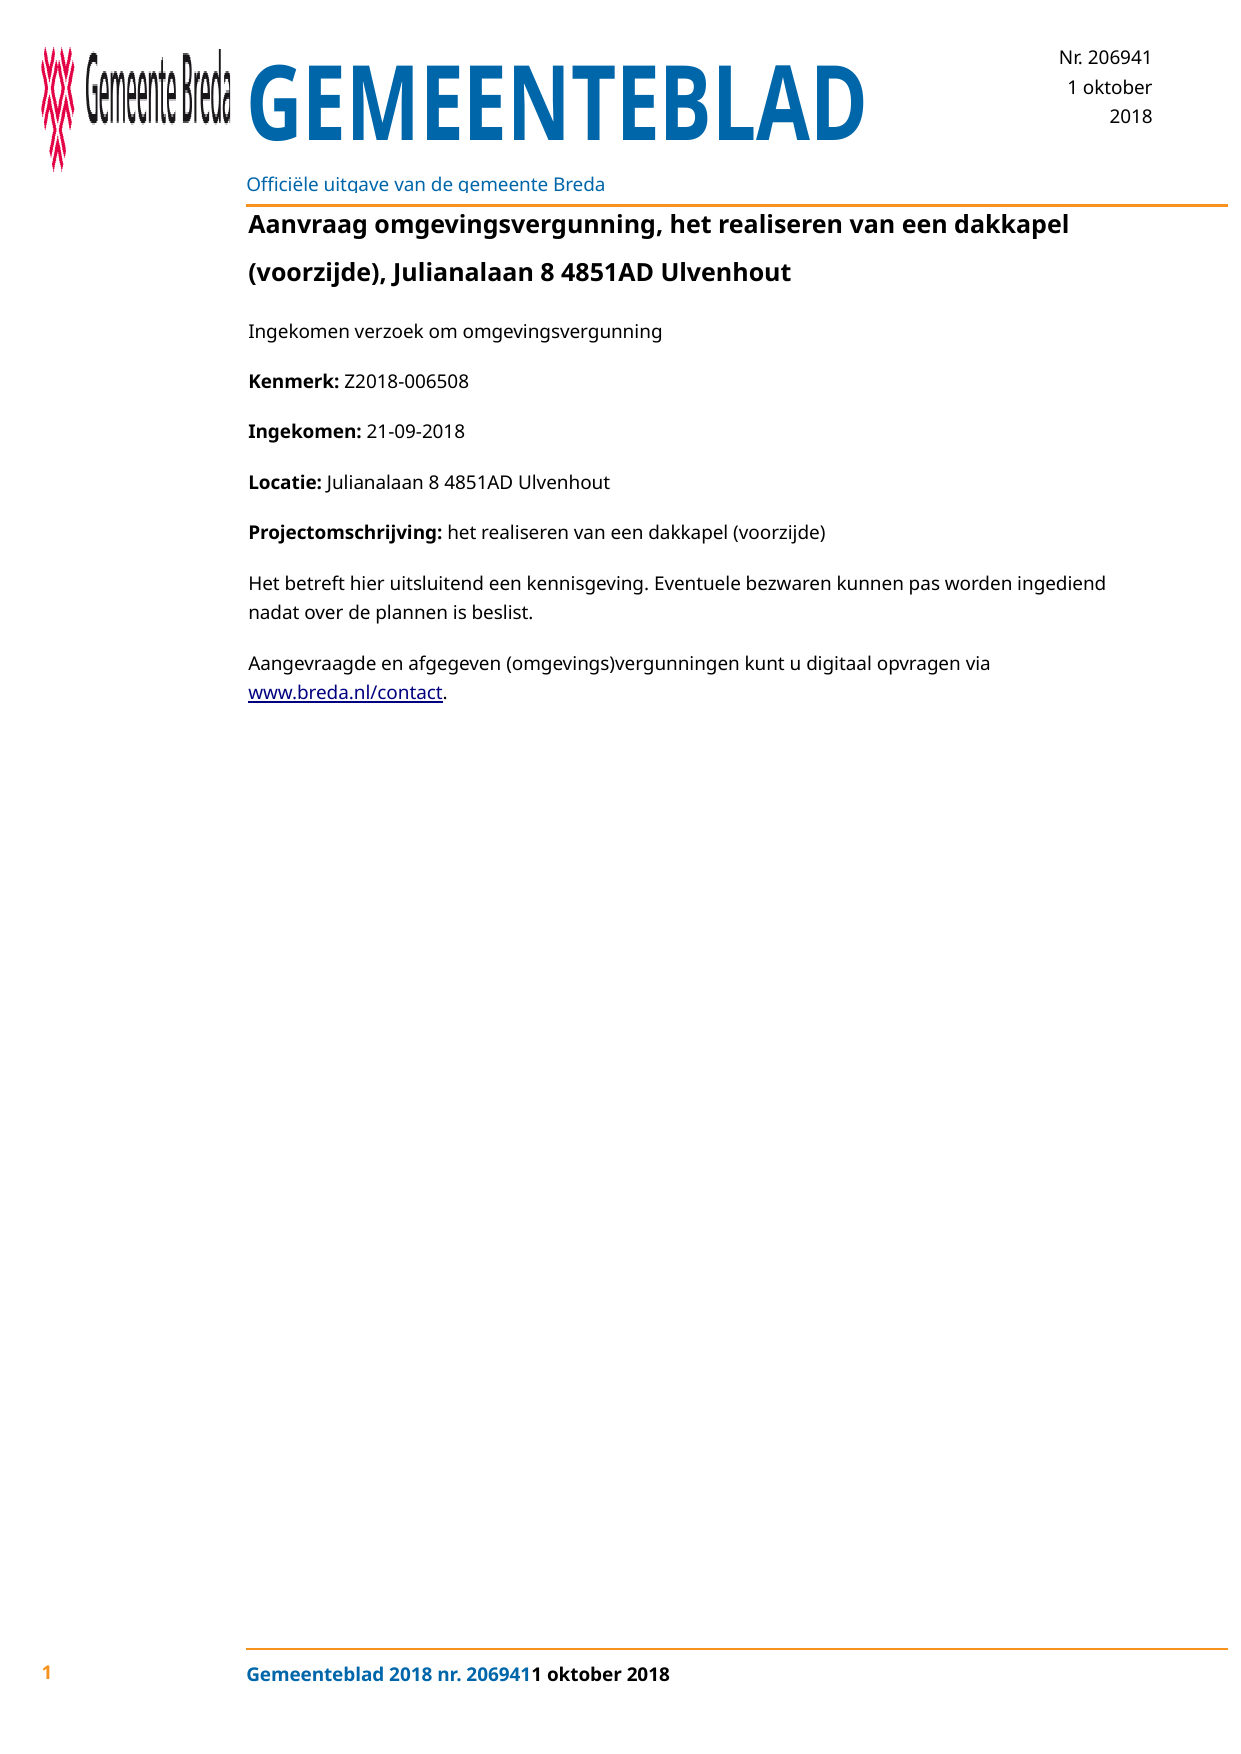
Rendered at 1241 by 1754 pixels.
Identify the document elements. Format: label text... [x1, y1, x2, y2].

text Aangevraagde en afgegeven (omgevings)vergunningen kunt u digitaal opvragen via www.breda.nl/contact. [248, 650, 1152, 705]
text Ingekomen verzoek om omgevingsvergunning [248, 318, 1152, 344]
picture [41, 47, 231, 172]
text Locatie: Julianalaan 8 4851AD Ulvenhout [248, 469, 1152, 495]
text Kenmerk: Z2018-006508 [248, 368, 1152, 394]
text Aanvraag omgevingsvergunning, het realiseren van een dakkapel (voorzijde), Julianalaan 8 4851AD Ulvenhout [248, 207, 1152, 288]
text Ingekomen: 21-09-2018 [248, 419, 1152, 444]
text Het betreft hier uitsluitend een kennisgeving. Eventuele bezwaren kunnen pas worden ingediend nadat over de plannen is beslist. [248, 570, 1152, 625]
text Projectomschrijving: het realiseren van een dakkapel (voorzijde) [248, 519, 1152, 545]
